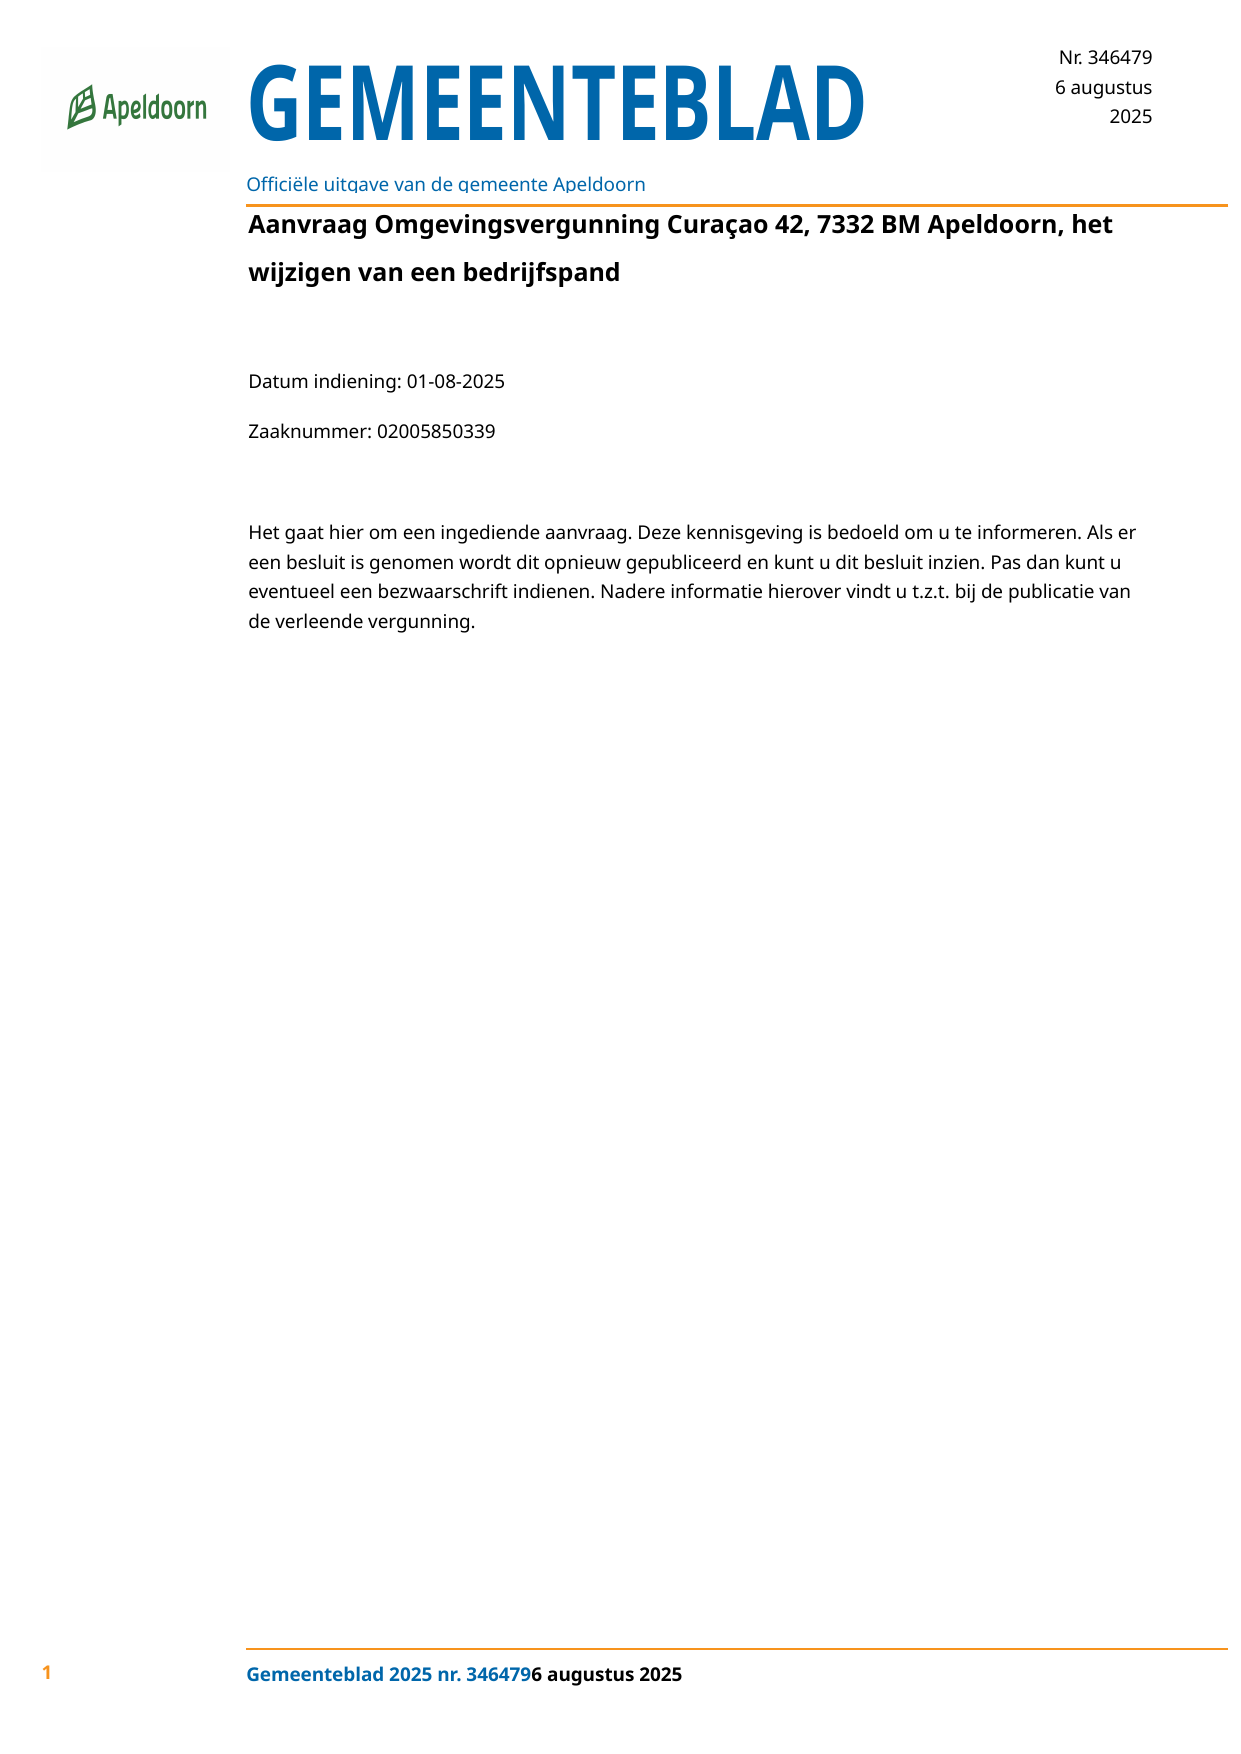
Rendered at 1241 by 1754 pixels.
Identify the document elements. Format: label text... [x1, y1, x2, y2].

text Zaaknummer: 02005850339 [248, 419, 1152, 444]
picture [41, 47, 231, 172]
text Aanvraag Omgevingsvergunning Curaçao 42, 7332 BM Apeldoorn, het wijzigen van een bedrijfspand [248, 207, 1152, 288]
text Het gaat hier om een ingediende aanvraag. Deze kennisgeving is bedoeld om u te informeren. Als er een besluit is genomen wordt dit opnieuw gepubliceerd en kunt u dit besluit inzien. Pas dan kunt u eventueel een bezwaarschrift indienen. Nadere informatie hierover vindt u t.z.t. bij de publicatie van de verleende vergunning. [248, 519, 1152, 634]
text Datum indiening: 01-08-2025 [248, 368, 1152, 394]
